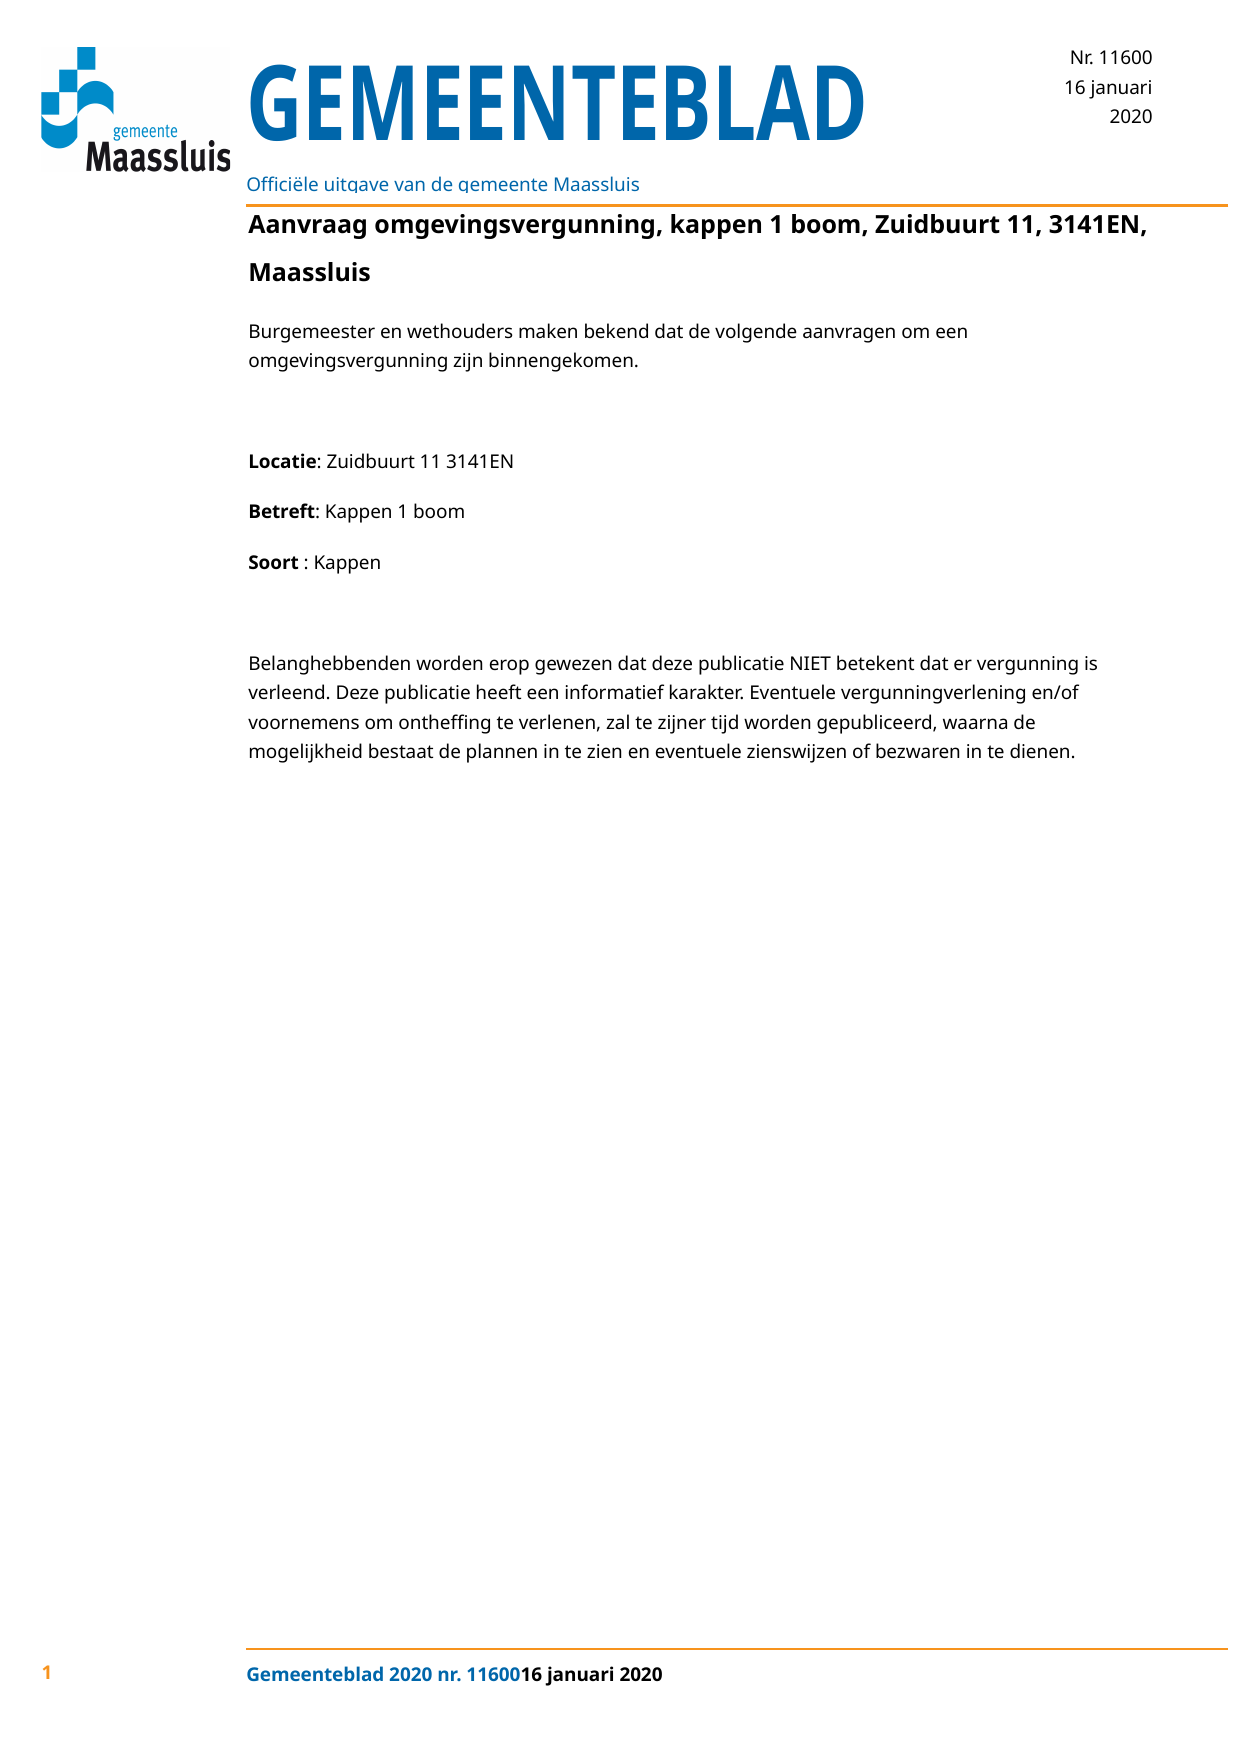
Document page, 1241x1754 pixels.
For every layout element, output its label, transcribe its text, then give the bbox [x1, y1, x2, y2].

picture [41, 47, 231, 172]
picture [41, 47, 77, 92]
text Locatie: Zuidbuurt 11 3141EN [248, 448, 1152, 474]
text Betreft: Kappen 1 boom [248, 499, 1152, 524]
text Aanvraag omgevingsvergunning, kappen 1 boom, Zuidbuurt 11, 3141EN, Maassluis [248, 207, 1152, 288]
text Belanghebbenden worden erop gewezen dat deze publicatie NIET betekent dat er vergunning is verleend. Deze publicatie heeft een informatief karakter. Eventuele vergunningverlening en/of voornemens om ontheffing te verlenen, zal te zijner tijd worden gepubliceerd, waarna de mogelijkheid bestaat de plannen in te zien en eventuele zienswijzen of bezwaren in te dienen. [248, 650, 1152, 764]
text Soort : Kappen [248, 549, 1152, 575]
text Burgemeester en wethouders maken bekend dat de volgende aanvragen om een omgevingsvergunning zijn binnengekomen. [248, 318, 1152, 373]
